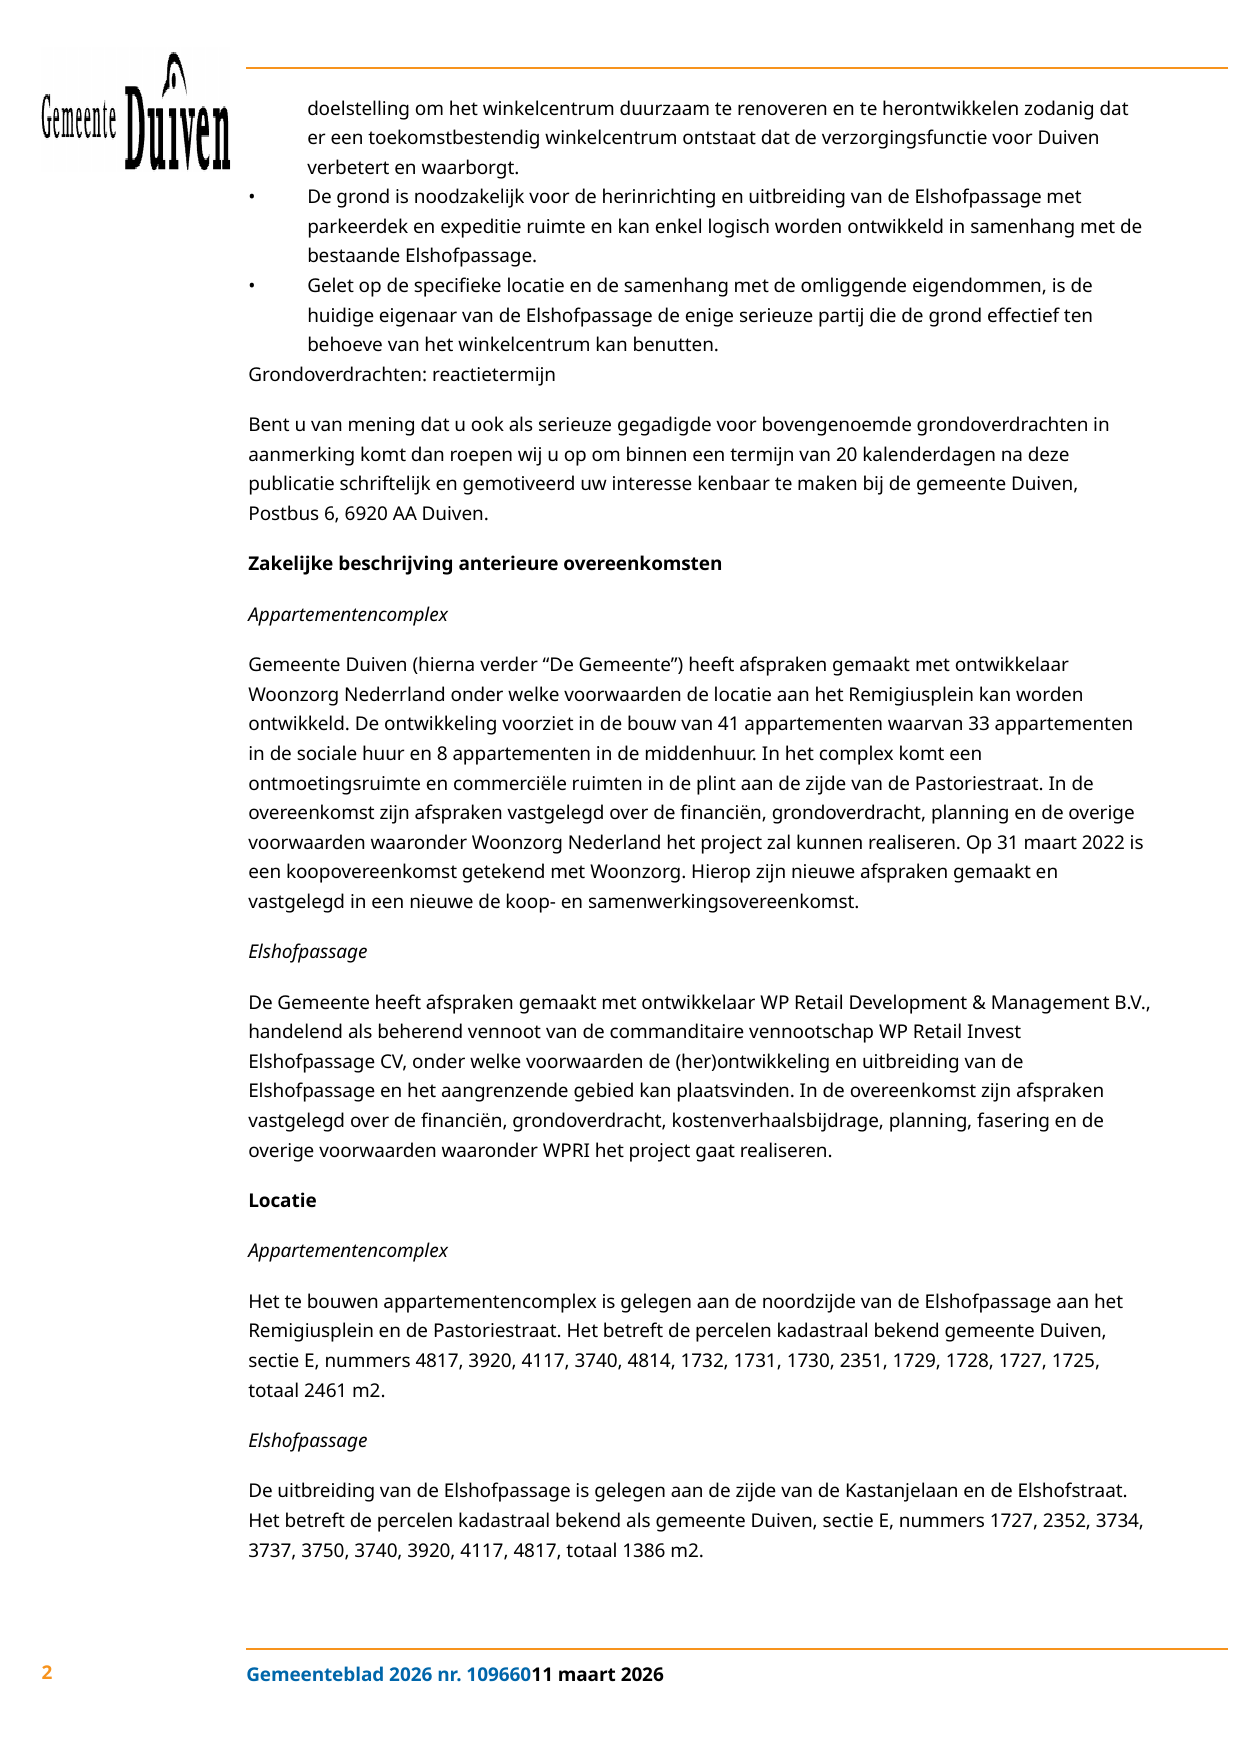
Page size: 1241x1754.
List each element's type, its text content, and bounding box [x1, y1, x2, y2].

text Zakelijke beschrijving anterieure overeenkomsten [248, 551, 1152, 576]
text Het te bouwen appartementencomplex is gelegen aan de noordzijde van de Elshofpassage aan het Remigiusplein en de Pastoriestraat. Het betreft de percelen kadastraal bekend gemeente Duiven, sectie E, nummers 4817, 3920, 4117, 3740, 4814, 1732, 1731, 1730, 2351, 1729, 1728, 1727, 1725, totaal 2461 m2. [248, 1288, 1152, 1403]
text Bent u van mening dat u ook als serieuze gegadigde voor bovengenoemde grondoverdrachten in aanmerking komt dan roepen wij u op om binnen een termijn van 20 kalenderdagen na deze publicatie schriftelijk en gemotiveerd uw interesse kenbaar te maken bij de gemeente Duiven, Postbus 6, 6920 AA Duiven. [248, 411, 1152, 526]
text De uitbreiding van de Elshofpassage is gelegen aan de zijde van de Kastanjelaan en de Elshofstraat. Het betreft de percelen kadastraal bekend als gemeente Duiven, sectie E, nummers 1727, 2352, 3734, 3737, 3750, 3740, 3920, 4117, 4817, totaal 1386 m2. [248, 1478, 1152, 1563]
picture [41, 47, 231, 172]
text Appartementencomplex [248, 601, 1152, 627]
text De Gemeente heeft afspraken gemaakt met ontwikkelaar WP Retail Development & Management B.V., handelend als beherend vennoot van de commanditaire vennootschap WP Retail Invest Elshofpassage CV, onder welke voorwaarden de (her)ontwikkeling en uitbreiding van de Elshofpassage en het aangrenzende gebied kan plaatsvinden. In de overeenkomst zijn afspraken vastgelegd over de financiën, grondoverdracht, kostenverhaalsbijdrage, planning, fasering en de overige voorwaarden waaronder WPRI het project gaat realiseren. [248, 989, 1152, 1163]
text Elshofpassage [248, 938, 1152, 964]
text Gemeente Duiven (hierna verder “De Gemeente”) heeft afspraken gemaakt met ontwikkelaar Woonzorg Nederrland onder welke voorwaarden de locatie aan het Remigiusplein kan worden ontwikkeld. De ontwikkeling voorziet in de bouw van 41 appartementen waarvan 33 appartementen in de sociale huur en 8 appartementen in de middenhuur. In het complex komt een ontmoetingsruimte en commerciële ruimten in de plint aan de zijde van de Pastoriestraat. In de overeenkomst zijn afspraken vastgelegd over de financiën, grondoverdracht, planning en de overige voorwaarden waaronder Woonzorg Nederland het project zal kunnen realiseren. Op 31 maart 2022 is een koopovereenkomst getekend met Woonzorg. Hierop zijn nieuwe afspraken gemaakt en vastgelegd in een nieuwe de koop- en samenwerkingsovereenkomst. [248, 651, 1152, 914]
list Gelet op de specifieke locatie en de samenhang met de omliggende eigendommen, is de huidige eigenaar van de Elshofpassage de enige serieuze partij die de grond effectief ten behoeve van het winkelcentrum kan benutten. [248, 272, 1152, 357]
list De grond is noodzakelijk voor de herinrichting en uitbreiding van de Elshofpassage met parkeerdek en expeditie ruimte en kan enkel logisch worden ontwikkeld in samenhang met de bestaande Elshofpassage. [248, 183, 1152, 268]
text Locatie [248, 1187, 1152, 1213]
text Grondoverdrachten: reactietermijn [248, 361, 1152, 387]
list doelstelling om het winkelcentrum duurzaam te renoveren en te herontwikkelen zodanig dat er een toekomstbestendig winkelcentrum ontstaat dat de verzorgingsfunctie voor Duiven verbetert en waarborgt. [248, 95, 1152, 180]
text Appartementencomplex [248, 1238, 1152, 1263]
text Elshofpassage [248, 1427, 1152, 1453]
